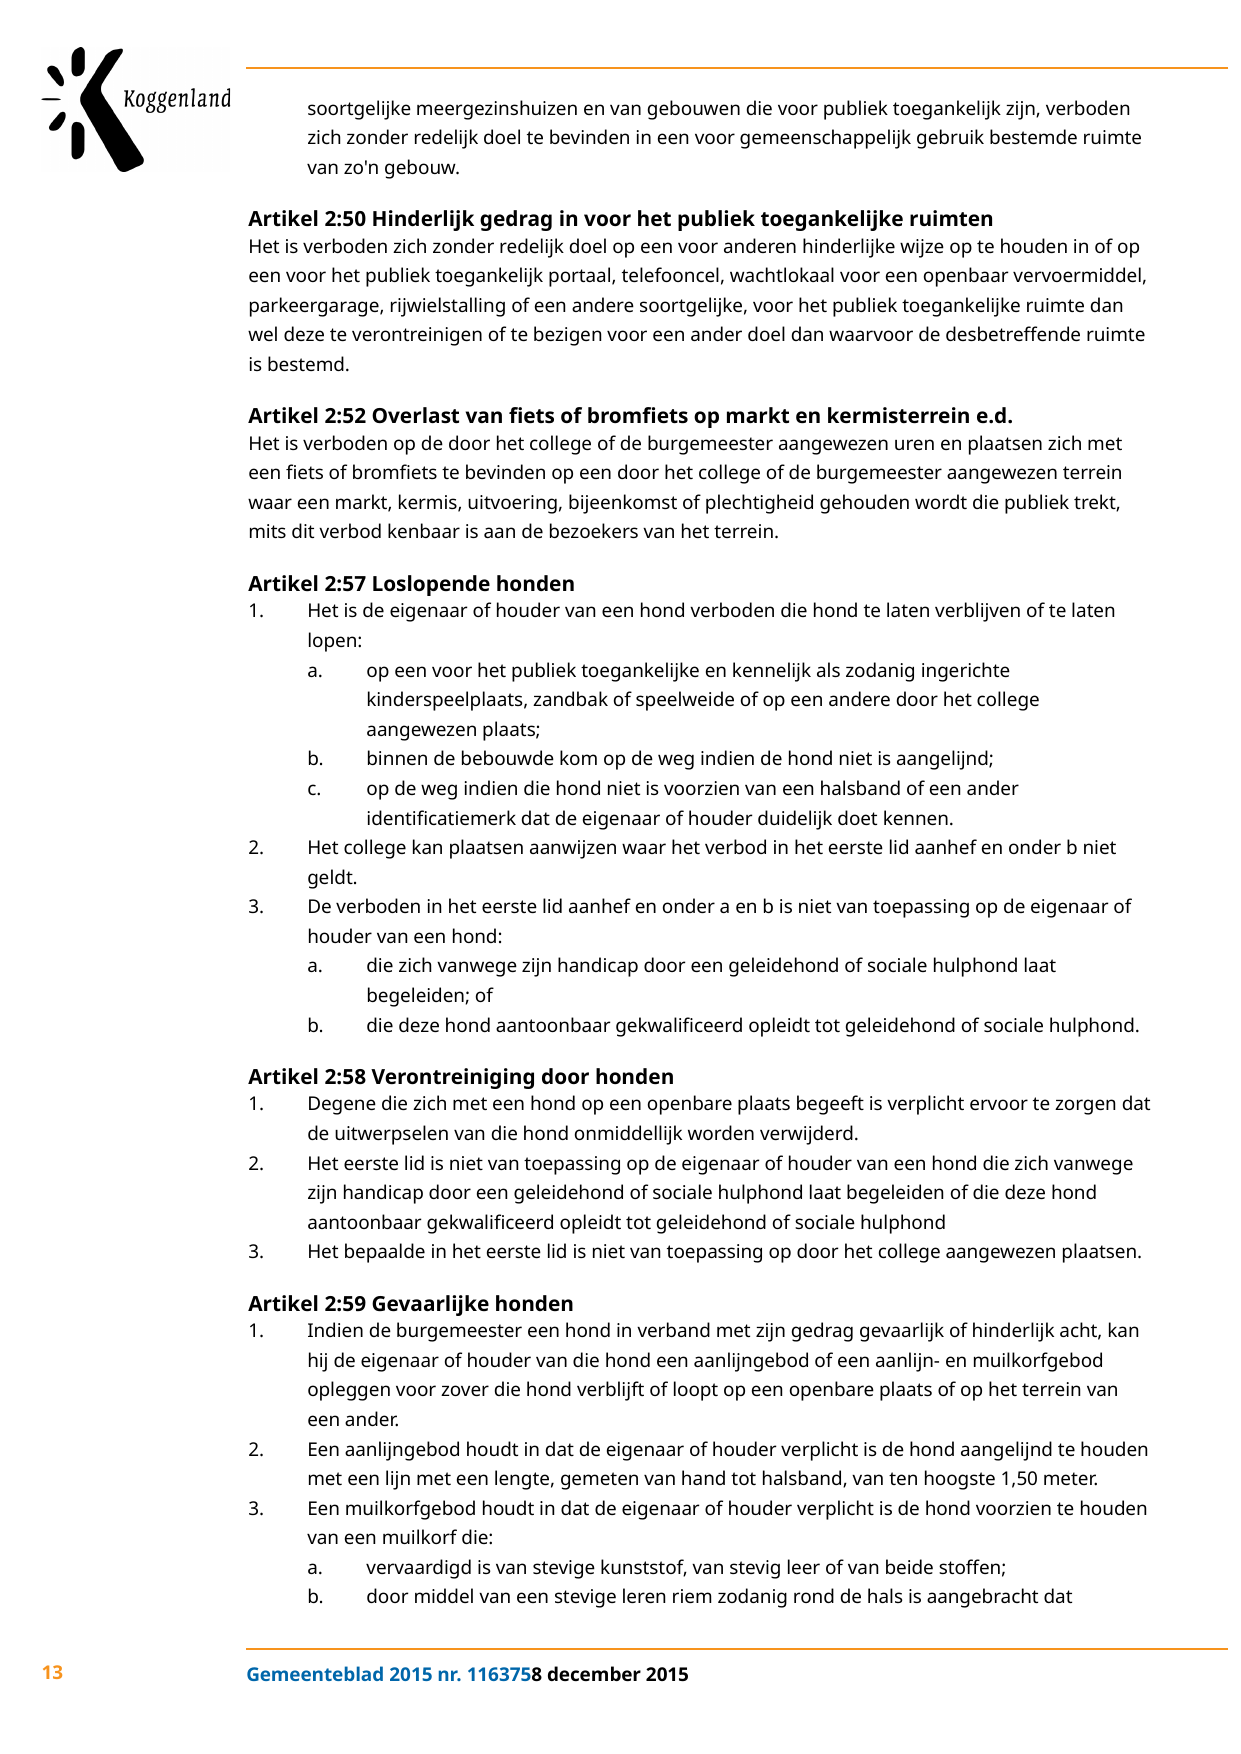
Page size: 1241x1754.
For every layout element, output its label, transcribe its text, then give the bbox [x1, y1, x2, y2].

text Artikel 2:59 Gevaarlijke honden [248, 1289, 1152, 1317]
text Artikel 2:52 Overlast van fiets of bromfiets op markt en kermisterrein e.d. [248, 402, 1152, 430]
list soortgelijke meergezinshuizen en van gebouwen die voor publiek toegankelijk zijn, verboden zich zonder redelijk doel te bevinden in een voor gemeenschappelijk gebruik bestemde ruimte van zo'n gebouw. [248, 95, 1152, 180]
list Degene die zich met een hond op een openbare plaats begeeft is verplicht ervoor te zorgen dat de uitwerpselen van die hond onmiddellijk worden verwijderd. [248, 1091, 1152, 1146]
list op de weg indien die hond niet is voorzien van een halsband of een ander identificatiemerk dat de eigenaar of houder duidelijk doet kennen. [307, 775, 1152, 830]
list Het bepaalde in het eerste lid is niet van toepassing op door het college aangewezen plaatsen. [248, 1238, 1152, 1264]
list die zich vanwege zijn handicap door een geleidehond of sociale hulphond laat begeleiden; of [307, 953, 1152, 1008]
picture [41, 47, 231, 172]
list binnen de bebouwde kom op de weg indien de hond niet is aangelijnd; [307, 746, 1152, 771]
list Een muilkorfgebod houdt in dat de eigenaar of houder verplicht is de hond voorzien te houden van een muilkorf die: [248, 1495, 1152, 1550]
list vervaardigd is van stevige kunststof, van stevig leer of van beide stoffen; [307, 1554, 1152, 1580]
text Artikel 2:58 Verontreiniging door honden [248, 1062, 1152, 1091]
list Een aanlijngebod houdt in dat de eigenaar of houder verplicht is de hond aangelijnd te houden met een lijn met een lengte, gemeten van hand tot halsband, van ten hoogste 1,50 meter. [248, 1436, 1152, 1491]
text Artikel 2:57 Loslopende honden [248, 569, 1152, 598]
list die deze hond aantoonbaar gekwalificeerd opleidt tot geleidehond of sociale hulphond. [307, 1012, 1152, 1037]
list door middel van een stevige leren riem zodanig rond de hals is aangebracht dat [307, 1584, 1152, 1609]
list Het eerste lid is niet van toepassing op de eigenaar of houder van een hond die zich vanwege zijn handicap door een geleidehond of sociale hulphond laat begeleiden of die deze hond aantoonbaar gekwalificeerd opleidt tot geleidehond of sociale hulphond [248, 1150, 1152, 1235]
text Het is verboden op de door het college of de burgemeester aangewezen uren en plaatsen zich met een fiets of bromfiets te bevinden op een door het college of de burgemeester aangewezen terrein waar een markt, kermis, uitvoering, bijeenkomst of plechtigheid gehouden wordt die publiek trekt, mits dit verbod kenbaar is aan de bezoekers van het terrein. [248, 430, 1152, 544]
text Het is verboden zich zonder redelijk doel op een voor anderen hinderlijke wijze op te houden in of op een voor het publiek toegankelijk portaal, telefooncel, wachtlokaal voor een openbaar vervoermiddel, parkeergarage, rijwielstalling of een andere soortgelijke, voor het publiek toegankelijke ruimte dan wel deze te verontreinigen of te bezigen voor een ander doel dan waarvoor de desbetreffende ruimte is bestemd. [248, 233, 1152, 377]
list De verboden in het eerste lid aanhef en onder a en b is niet van toepassing op de eigenaar of houder van een hond: [248, 893, 1152, 949]
text Artikel 2:50 Hinderlijk gedrag in voor het publiek toegankelijke ruimten [248, 204, 1152, 233]
list op een voor het publiek toegankelijke en kennelijk als zodanig ingerichte kinderspeelplaats, zandbak of speelweide of op een andere door het college aangewezen plaats; [307, 657, 1152, 742]
list Het college kan plaatsen aanwijzen waar het verbod in het eerste lid aanhef en onder b niet geldt. [248, 834, 1152, 889]
list Indien de burgemeester een hond in verband met zijn gedrag gevaarlijk of hinderlijk acht, kan hij de eigenaar of houder van die hond een aanlijngebod of een aanlijn- en muilkorfgebod opleggen voor zover die hond verblijft of loopt op een openbare plaats of op het terrein van een ander. [248, 1317, 1152, 1432]
list Het is de eigenaar of houder van een hond verboden die hond te laten verblijven of te laten lopen: [248, 598, 1152, 653]
